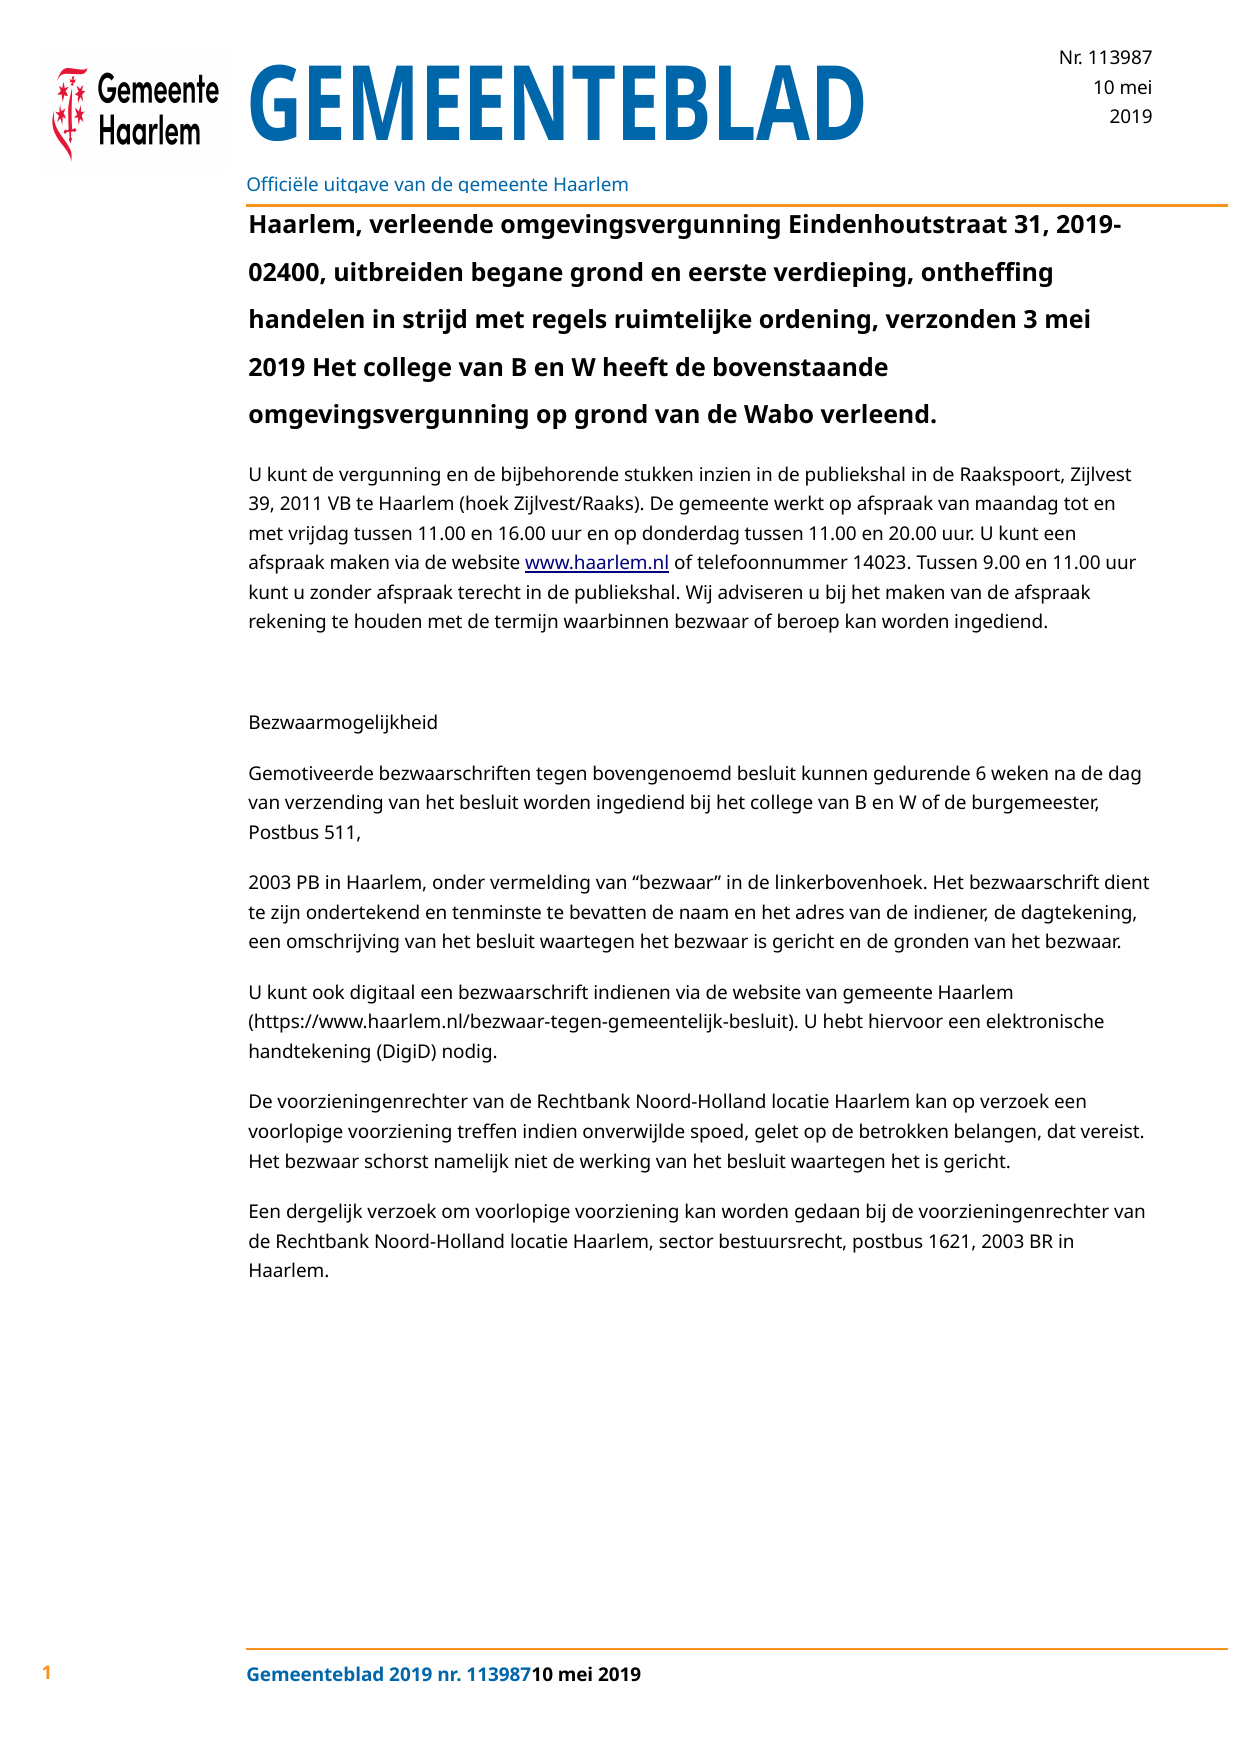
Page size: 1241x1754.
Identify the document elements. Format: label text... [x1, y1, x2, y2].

text 2003 PB in Haarlem, onder vermelding van “bezwaar” in de linkerbovenhoek. Het bezwaarschrift dient te zijn ondertekend en tenminste te bevatten de naam en het adres van de indiener, de dagtekening, een omschrijving van het besluit waartegen het bezwaar is gericht en de gronden van het bezwaar. [248, 869, 1152, 954]
text Een dergelijk verzoek om voorlopige voorziening kan worden gedaan bij de voorzieningenrechter van de Rechtbank Noord-Holland locatie Haarlem, sector bestuursrecht, postbus 1621, 2003 BR in Haarlem. [248, 1198, 1152, 1283]
text Bezwaarmogelijkheid [248, 709, 1152, 735]
text Haarlem, verleende omgevingsvergunning Eindenhoutstraat 31, 2019-02400, uitbreiden begane grond en eerste verdieping, ontheffing handelen in strijd met regels ruimtelijke ordening, verzonden 3 mei 2019 Het college van B en W heeft de bovenstaande omgevingsvergunning op grond van de Wabo verleend. [248, 207, 1152, 431]
text U kunt de vergunning en de bijbehorende stukken inzien in de publiekshal in de Raakspoort, Zijlvest 39, 2011 VB te Haarlem (hoek Zijlvest/Raaks). De gemeente werkt op afspraak van maandag tot en met vrijdag tussen 11.00 en 16.00 uur en op donderdag tussen 11.00 en 20.00 uur. U kunt een afspraak maken via de website www.haarlem.nl of telefoonnummer 14023. Tussen 9.00 en 11.00 uur kunt u zonder afspraak terecht in de publiekshal. Wij adviseren u bij het maken van de afspraak rekening te houden met de termijn waarbinnen bezwaar of beroep kan worden ingediend. [248, 461, 1152, 634]
picture [41, 47, 231, 172]
text U kunt ook digitaal een bezwaarschrift indienen via de website van gemeente Haarlem (https://www.haarlem.nl/bezwaar-tegen-gemeentelijk-besluit). U hebt hiervoor een elektronische handtekening (DigiD) nodig. [248, 979, 1152, 1064]
text Gemotiveerde bezwaarschriften tegen bovengenoemd besluit kunnen gedurende 6 weken na de dag van verzending van het besluit worden ingediend bij het college van B en W of de burgemeester, Postbus 511, [248, 760, 1152, 845]
text De voorzieningenrechter van de Rechtbank Noord-Holland locatie Haarlem kan op verzoek een voorlopige voorziening treffen indien onverwijlde spoed, gelet op de betrokken belangen, dat vereist. Het bezwaar schorst namelijk niet de werking van het besluit waartegen het is gericht. [248, 1089, 1152, 1173]
